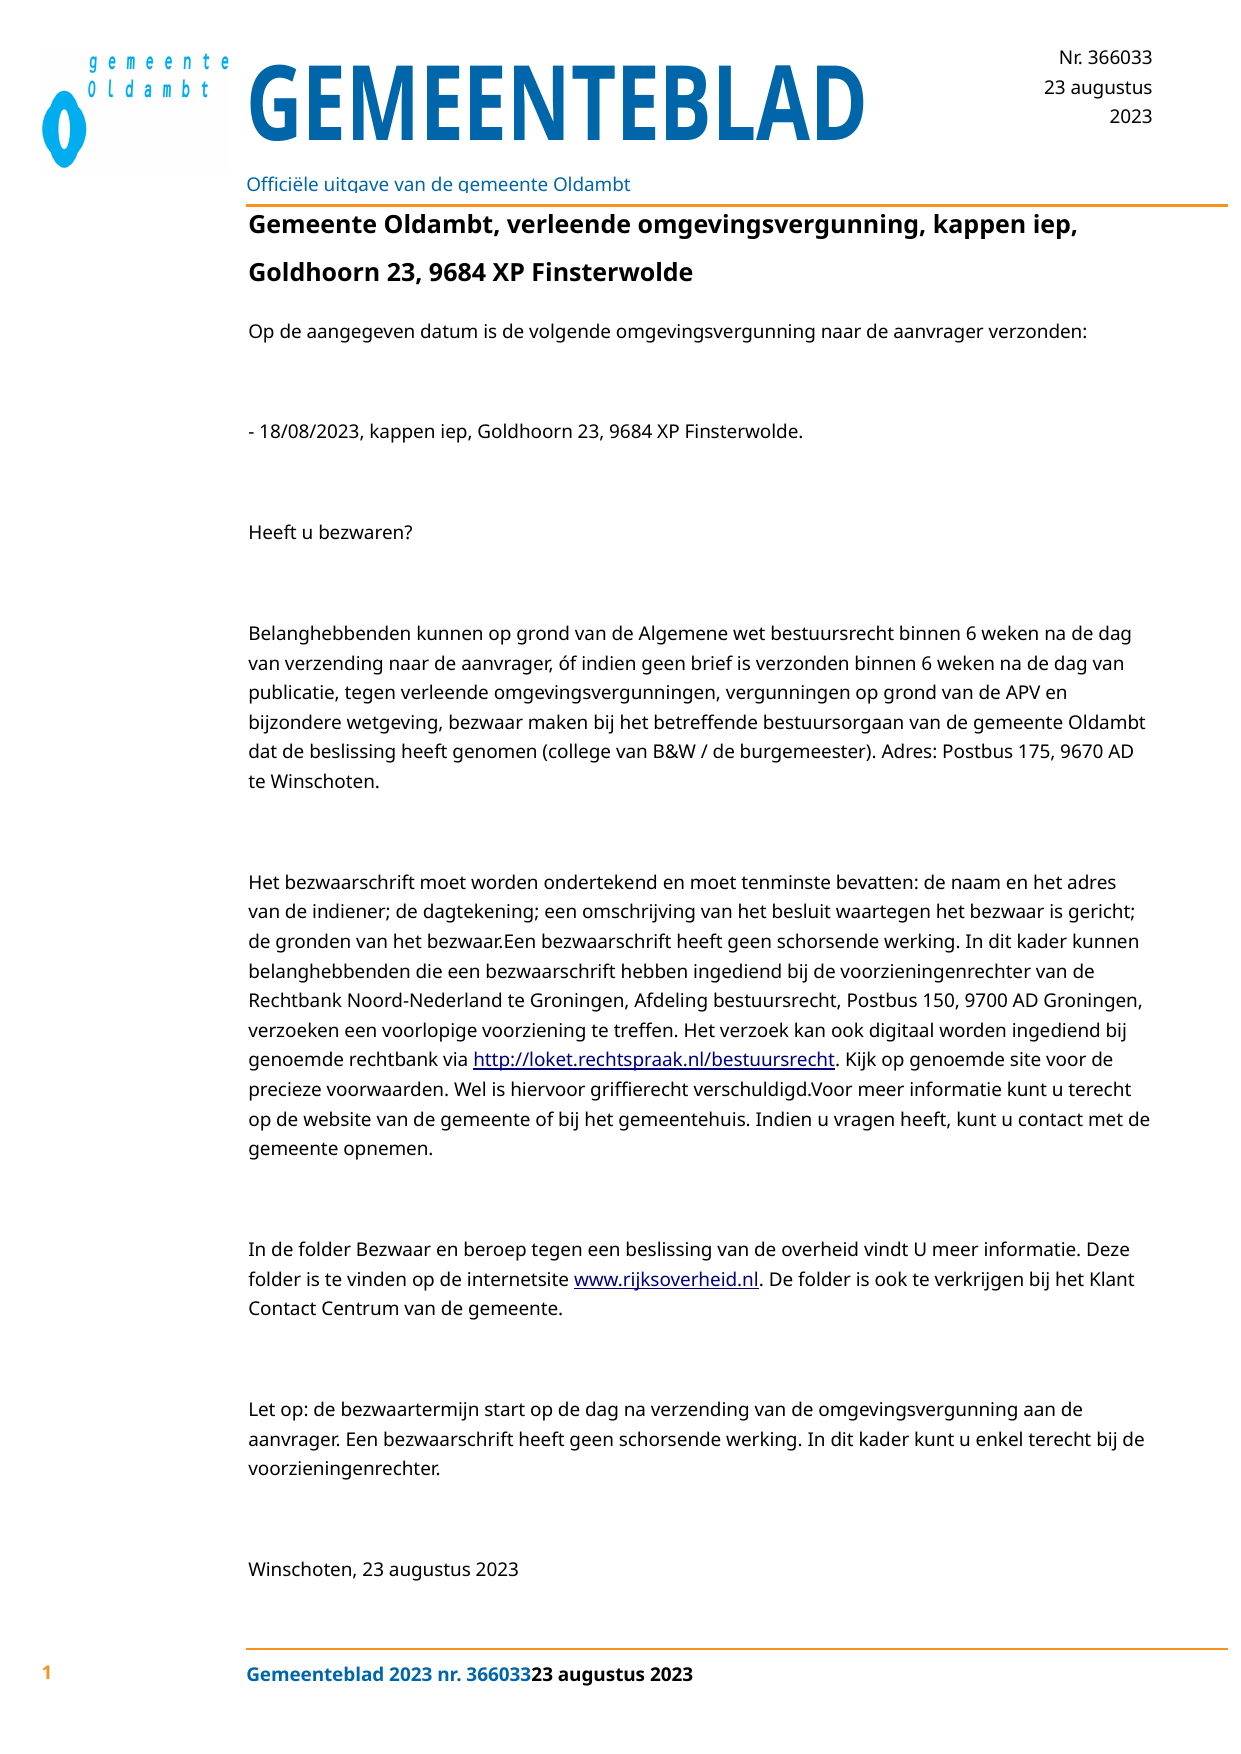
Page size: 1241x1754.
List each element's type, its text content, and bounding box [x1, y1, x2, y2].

text Heeft u bezwaren? [248, 519, 1152, 545]
text Gemeente Oldambt, verleende omgevingsvergunning, kappen iep, Goldhoorn 23, 9684 XP Finsterwolde [248, 207, 1152, 288]
text Op de aangegeven datum is de volgende omgevingsvergunning naar de aanvrager verzonden: [248, 318, 1152, 344]
text Het bezwaarschrift moet worden ondertekend en moet tenminste bevatten: de naam en het adres van de indiener; de dagtekening; een omschrijving van het besluit waartegen het bezwaar is gericht; de gronden van het bezwaar.Een bezwaarschrift heeft geen schorsende werking. In dit kader kunnen belanghebbenden die een bezwaarschrift hebben ingediend bij de voorzieningenrechter van de Rechtbank Noord-Nederland te Groningen, Afdeling bestuursrecht, Postbus 150, 9700 AD Groningen, verzoeken een voorlopige voorziening te treffen. Het verzoek kan ook digitaal worden ingediend bij genoemde rechtbank via http://loket.rechtspraak.nl/bestuursrecht. Kijk op genoemde site voor de precieze voorwaarden. Wel is hiervoor griffierecht verschuldigd.Voor meer informatie kunt u terecht op de website van de gemeente of bij het gemeentehuis. Indien u vragen heeft, kunt u contact met de gemeente opnemen. [248, 869, 1152, 1161]
text Let op: de bezwaartermijn start op de dag na verzending van de omgevingsvergunning aan de aanvrager. Een bezwaarschrift heeft geen schorsende werking. In dit kader kunt u enkel terecht bij de voorzieningenrechter. [248, 1396, 1152, 1481]
text Winschoten, 23 augustus 2023 [248, 1556, 1152, 1582]
picture [41, 47, 231, 172]
text Belanghebbenden kunnen op grond van de Algemene wet bestuursrecht binnen 6 weken na de dag van verzending naar de aanvrager, óf indien geen brief is verzonden binnen 6 weken na de dag van publicatie, tegen verleende omgevingsvergunningen, vergunningen op grond van de APV en bijzondere wetgeving, bezwaar maken bij het betreffende bestuursorgaan van de gemeente Oldambt dat de beslissing heeft genomen (college van B&W / de burgemeester). Adres: Postbus 175, 9670 AD te Winschoten. [248, 620, 1152, 794]
text - 18/08/2023, kappen iep, Goldhoorn 23, 9684 XP Finsterwolde. [248, 419, 1152, 444]
text In de folder Bezwaar en beroep tegen een beslissing van de overheid vindt U meer informatie. Deze folder is te vinden op de internetsite www.rijksoverheid.nl. De folder is ook te verkrijgen bij het Klant Contact Centrum van de gemeente. [248, 1236, 1152, 1321]
